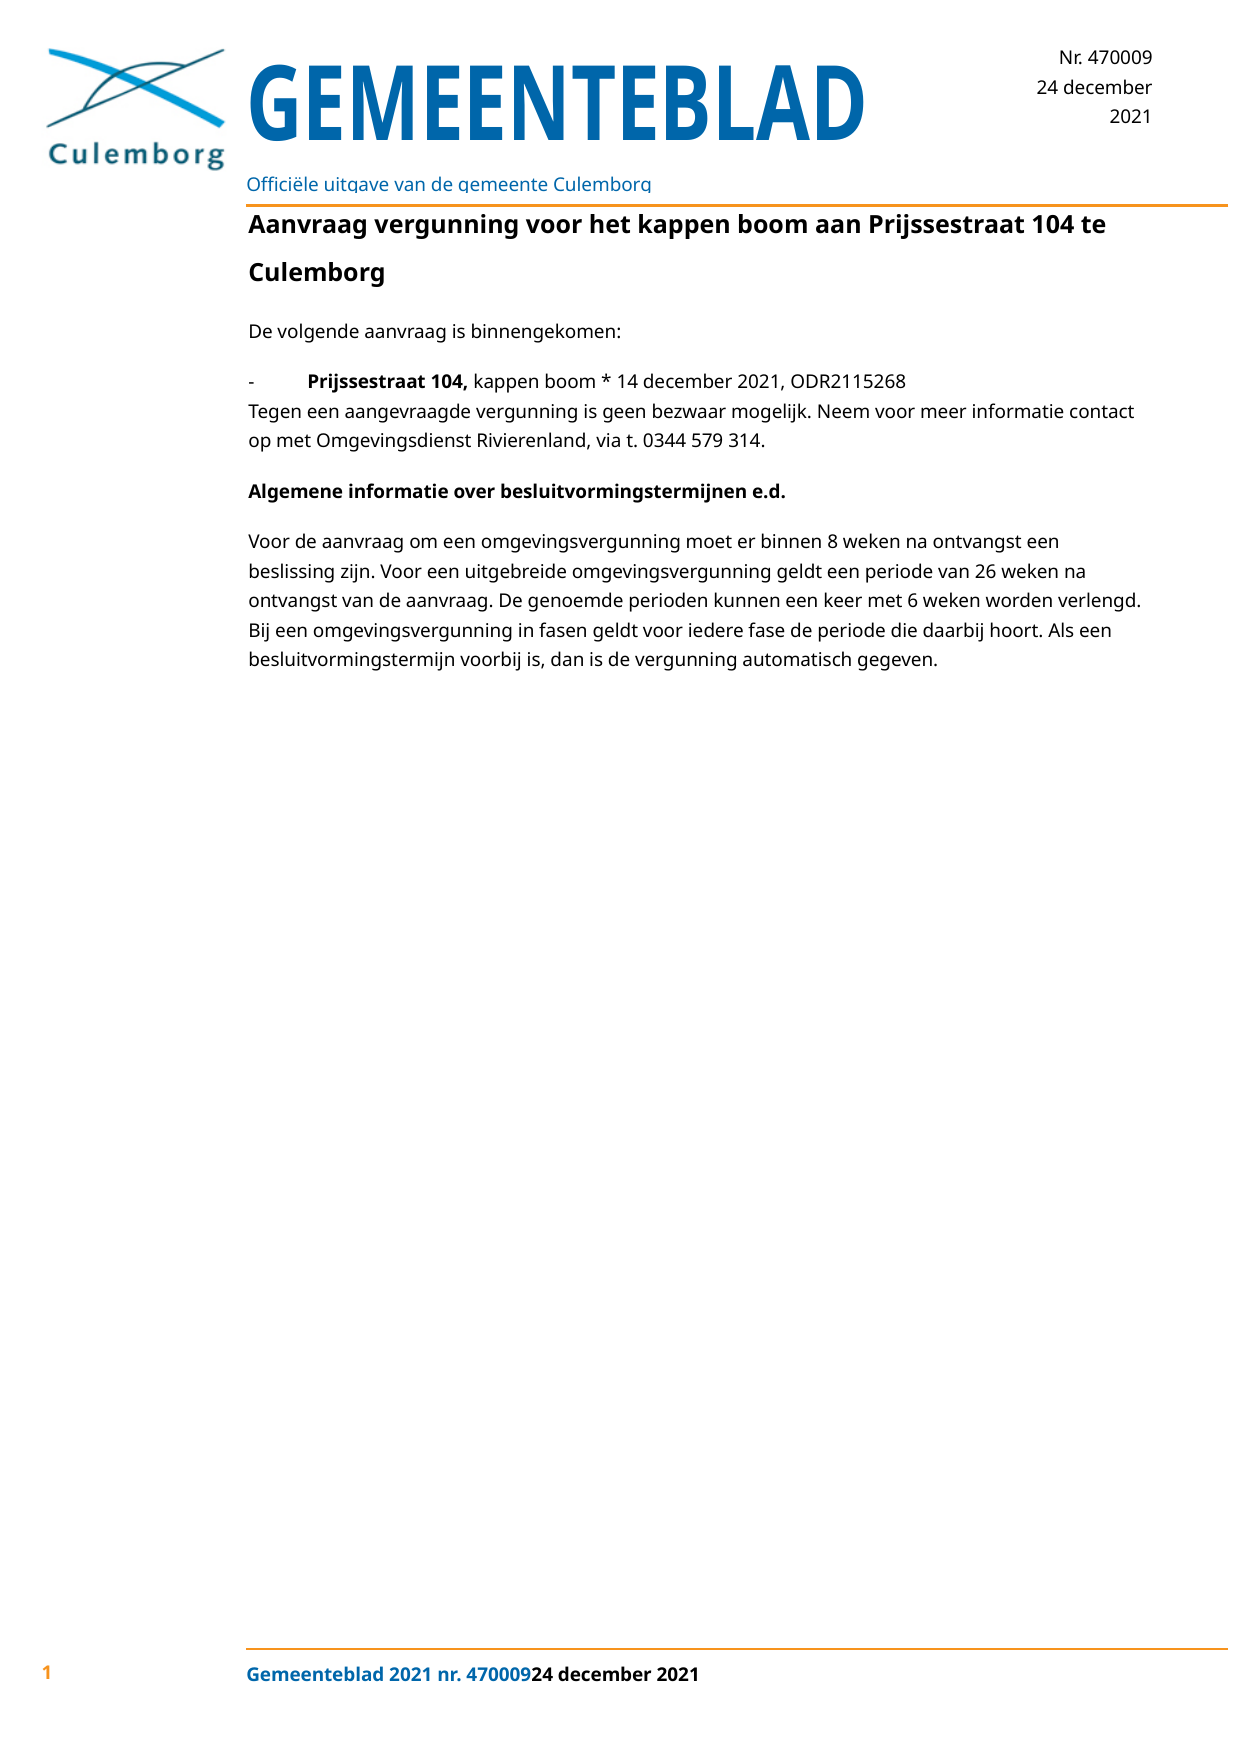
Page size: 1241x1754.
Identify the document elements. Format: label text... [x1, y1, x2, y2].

text Voor de aanvraag om een omgevingsvergunning moet er binnen 8 weken na ontvangst een beslissing zijn. Voor een uitgebreide omgevingsvergunning geldt een periode van 26 weken na ontvangst van de aanvraag. De genoemde perioden kunnen een keer met 6 weken worden verlengd. Bij een omgevingsvergunning in fasen geldt voor iedere fase de periode die daarbij hoort. Als een besluitvormingstermijn voorbij is, dan is de vergunning automatisch gegeven. [248, 528, 1152, 672]
text Aanvraag vergunning voor het kappen boom aan Prijssestraat 104 te Culemborg [248, 207, 1152, 288]
text Tegen een aangevraagde vergunning is geen bezwaar mogelijk. Neem voor meer informatie contact op met Omgevingsdienst Rivierenland, via t. 0344 579 314. [248, 398, 1152, 453]
list Prijssestraat 104, kappen boom * 14 december 2021, ODR2115268 [248, 368, 1152, 394]
text Algemene informatie over besluitvormingstermijnen e.d. [248, 478, 1152, 504]
picture [41, 47, 231, 172]
text De volgende aanvraag is binnengekomen: [248, 318, 1152, 344]
